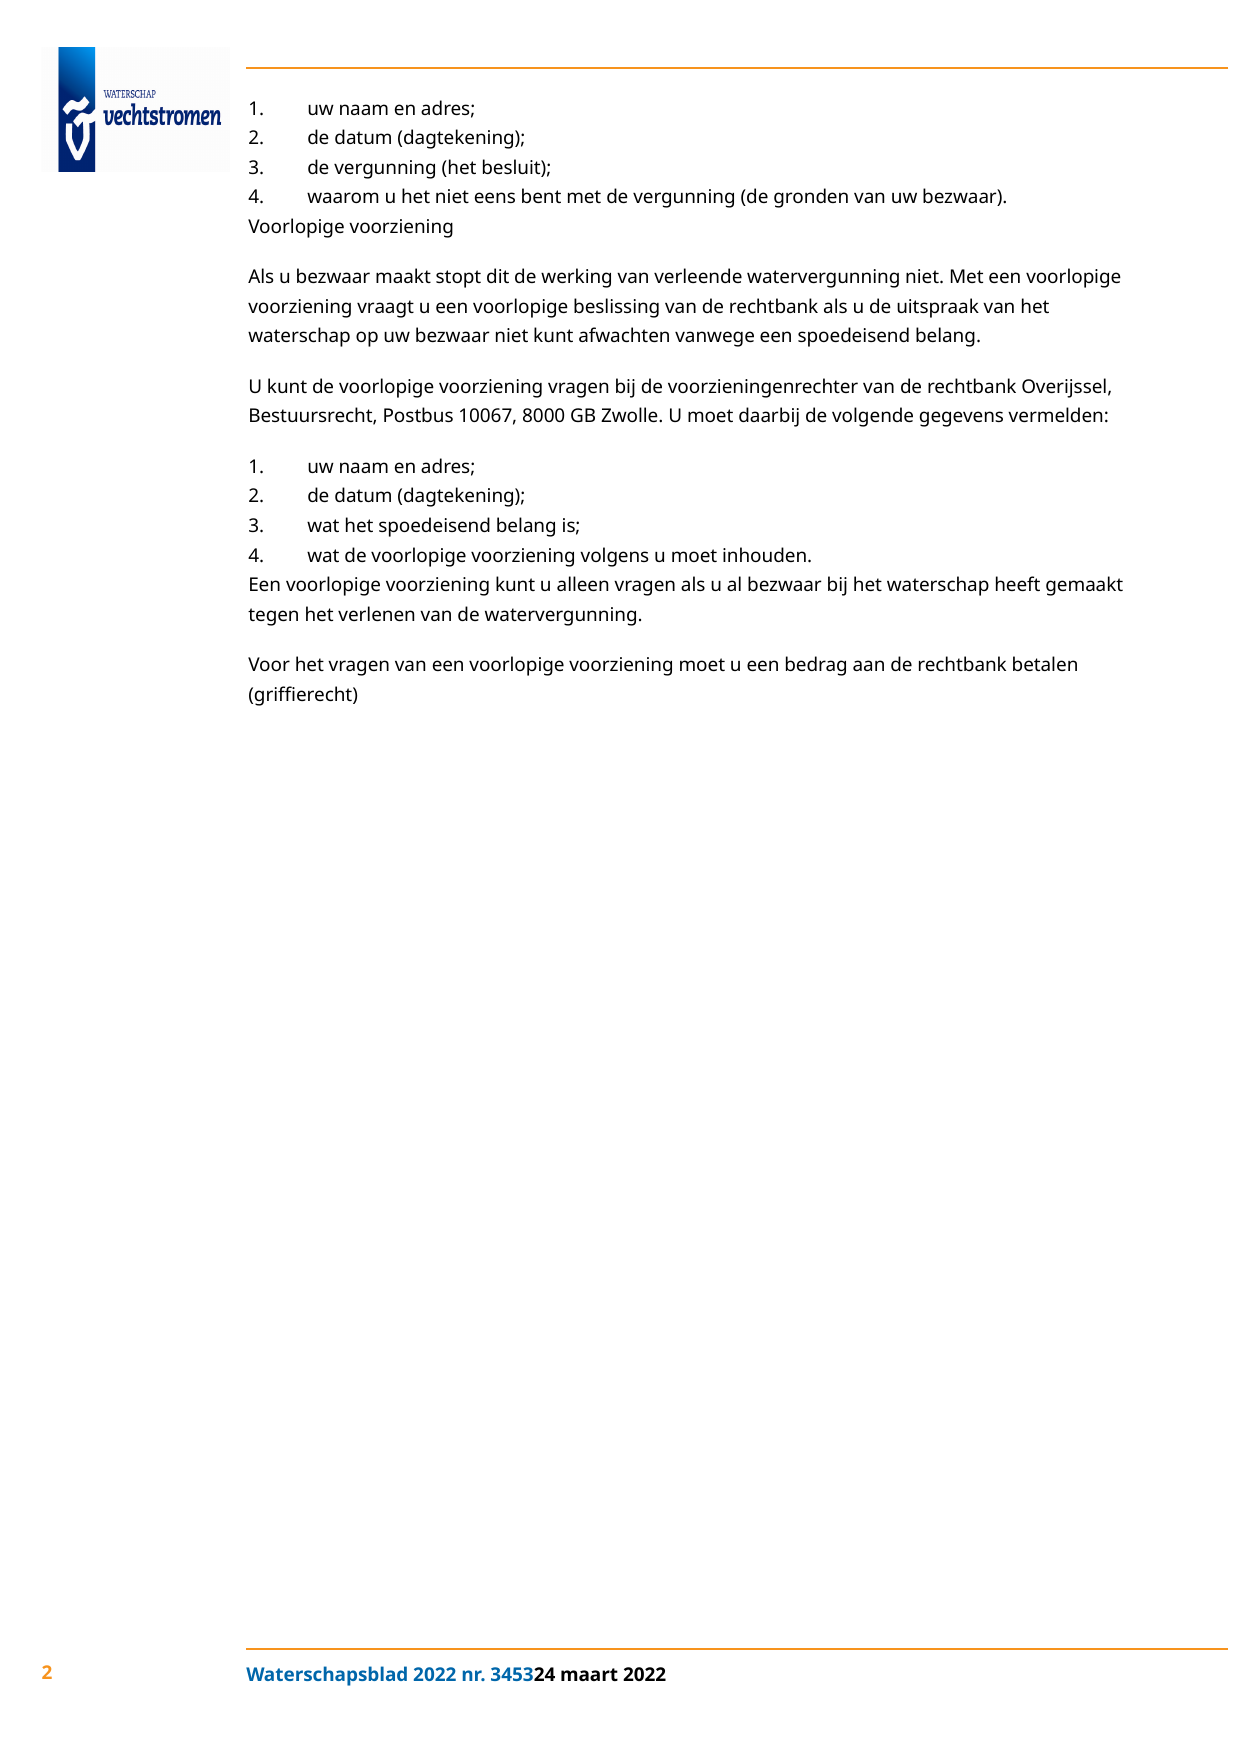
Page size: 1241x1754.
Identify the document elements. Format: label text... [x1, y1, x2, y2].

list de vergunning (het besluit); [248, 154, 1152, 180]
text Voorlopige voorziening [248, 213, 1152, 239]
text Voor het vragen van een voorlopige voorziening moet u een bedrag aan de rechtbank betalen (griffierecht) [248, 651, 1152, 707]
picture [41, 47, 231, 172]
list wat het spoedeisend belang is; [248, 512, 1152, 538]
list de datum (dagtekening); [248, 124, 1152, 150]
text Als u bezwaar maakt stopt dit de werking van verleende watervergunning niet. Met een voorlopige voorziening vraagt u een voorlopige beslissing van de rechtbank als u de uitspraak van het waterschap op uw bezwaar niet kunt afwachten vanwege een spoedeisend belang. [248, 263, 1152, 348]
list uw naam en adres; [248, 95, 1152, 121]
list wat de voorlopige voorziening volgens u moet inhouden. [248, 542, 1152, 568]
list de datum (dagtekening); [248, 483, 1152, 508]
list waarom u het niet eens bent met de vergunning (de gronden van uw bezwaar). [248, 183, 1152, 209]
text U kunt de voorlopige voorziening vragen bij de voorzieningenrechter van de rechtbank Overijssel, Bestuursrecht, Postbus 10067, 8000 GB Zwolle. U moet daarbij de volgende gegevens vermelden: [248, 373, 1152, 428]
text Een voorlopige voorziening kunt u alleen vragen als u al bezwaar bij het waterschap heeft gemaakt tegen het verlenen van de watervergunning. [248, 571, 1152, 627]
list uw naam en adres; [248, 453, 1152, 479]
